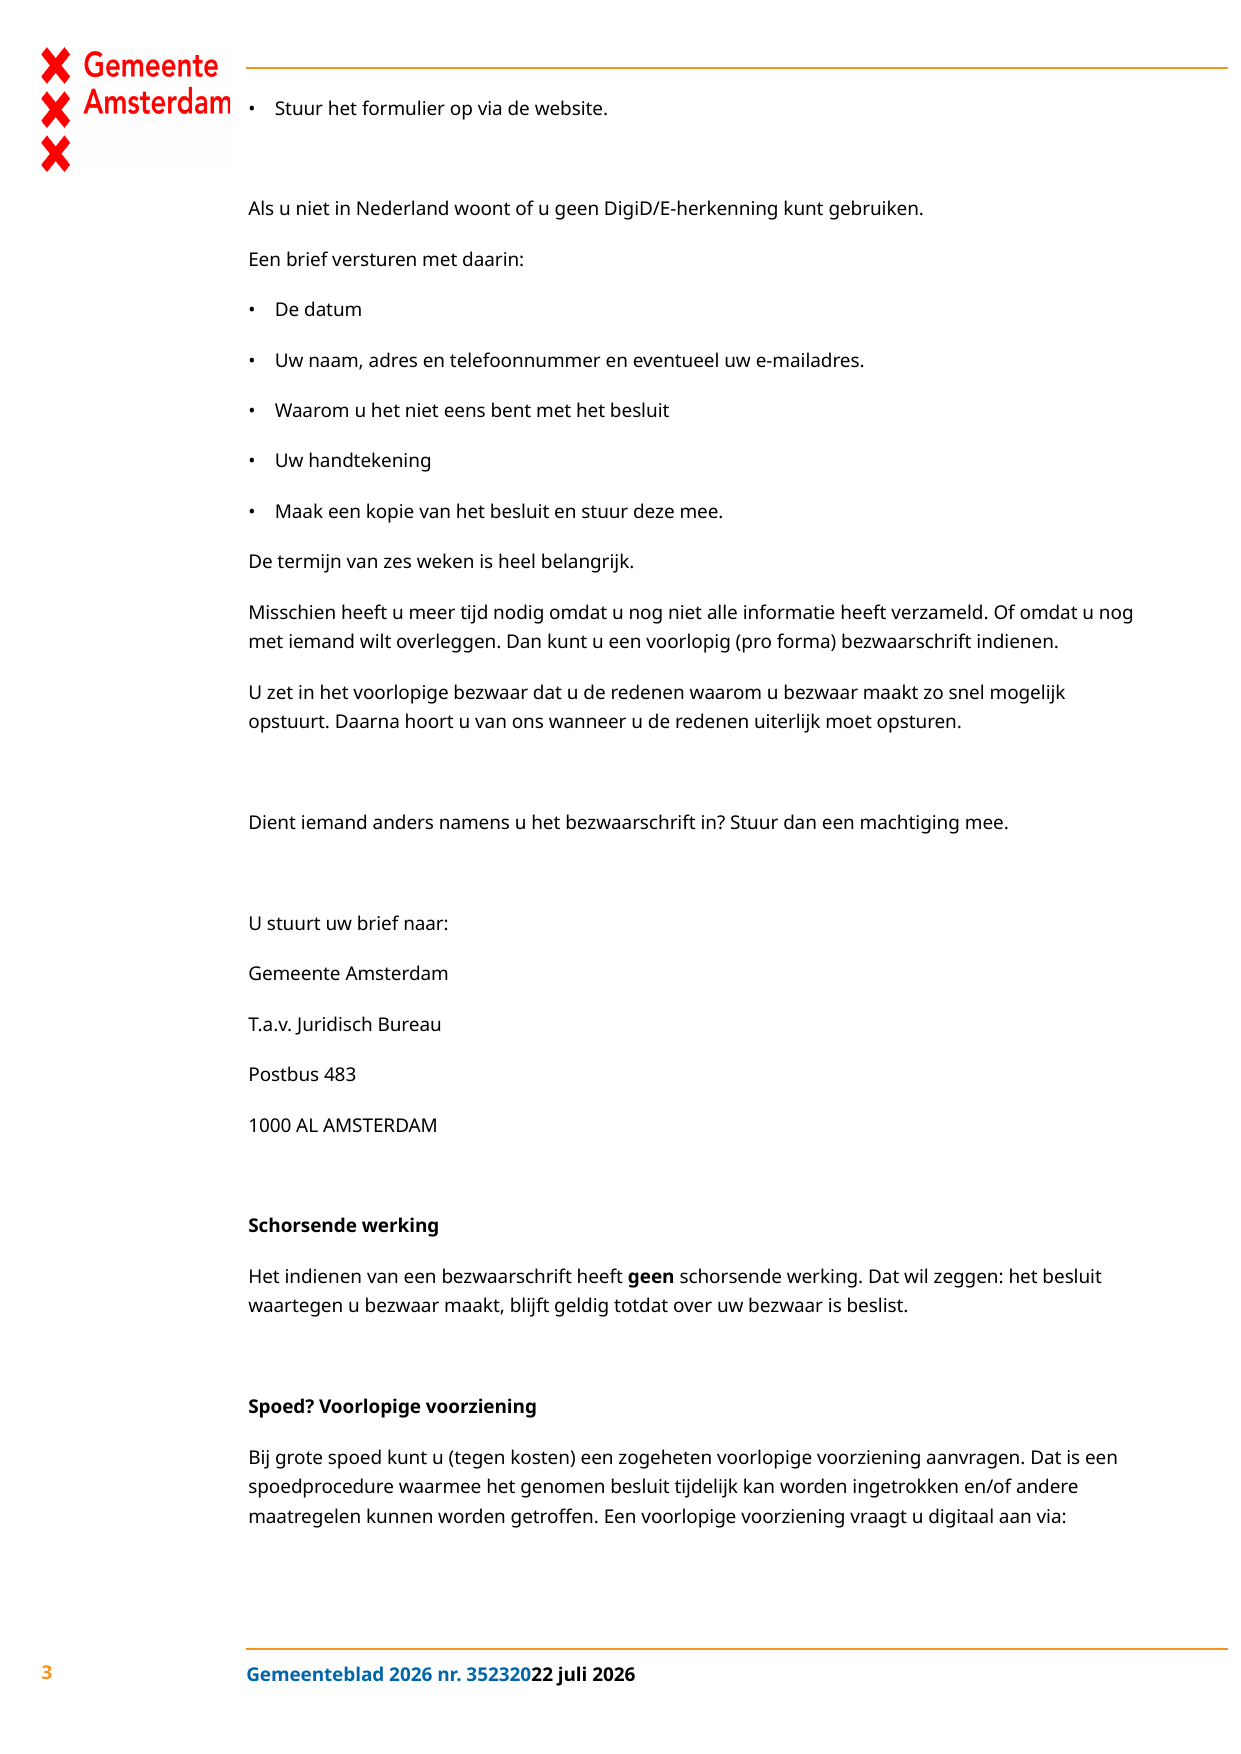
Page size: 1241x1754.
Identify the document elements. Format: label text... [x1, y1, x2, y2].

text Schorsende werking [248, 1213, 1152, 1238]
text U zet in het voorlopige bezwaar dat u de redenen waarom u bezwaar maakt zo snel mogelijk opstuurt. Daarna hoort u van ons wanneer u de redenen uiterlijk moet opsturen. [248, 679, 1152, 734]
text 1000 AL AMSTERDAM [248, 1112, 1152, 1138]
text Gemeente Amsterdam [248, 961, 1152, 986]
text Het indienen van een bezwaarschrift heeft geen schorsende werking. Dat wil zeggen: het besluit waartegen u bezwaar maakt, blijft geldig totdat over uw bezwaar is beslist. [248, 1263, 1152, 1318]
text • Stuur het formulier op via de website. [248, 95, 1152, 121]
text • Uw handtekening [248, 448, 1152, 473]
text • Uw naam, adres en telefoonnummer en eventueel uw e-mailadres. [248, 347, 1152, 373]
text Dient iemand anders namens u het bezwaarschrift in? Stuur dan een machtiging mee. [248, 809, 1152, 835]
text Als u niet in Nederland woont of u geen DigiD/E-herkenning kunt gebruiken. [248, 196, 1152, 221]
text U stuurt uw brief naar: [248, 910, 1152, 936]
text • Maak een kopie van het besluit en stuur deze mee. [248, 498, 1152, 524]
text Postbus 483 [248, 1061, 1152, 1087]
text • De datum [248, 296, 1152, 322]
text De termijn van zes weken is heel belangrijk. [248, 548, 1152, 574]
text T.a.v. Juridisch Bureau [248, 1011, 1152, 1037]
text Een brief versturen met daarin: [248, 246, 1152, 272]
text Bij grote spoed kunt u (tegen kosten) een zogeheten voorlopige voorziening aanvragen. Dat is een spoedprocedure waarmee het genomen besluit tijdelijk kan worden ingetrokken en/of andere maatregelen kunnen worden getroffen. Een voorlopige voorziening vraagt u digitaal aan via: [248, 1444, 1152, 1529]
picture [41, 47, 231, 172]
text Spoed? Voorlopige voorziening [248, 1393, 1152, 1419]
text • Waarom u het niet eens bent met het besluit [248, 397, 1152, 423]
text Misschien heeft u meer tijd nodig omdat u nog niet alle informatie heeft verzameld. Of omdat u nog met iemand wilt overleggen. Dan kunt u een voorlopig (pro forma) bezwaarschrift indienen. [248, 599, 1152, 654]
